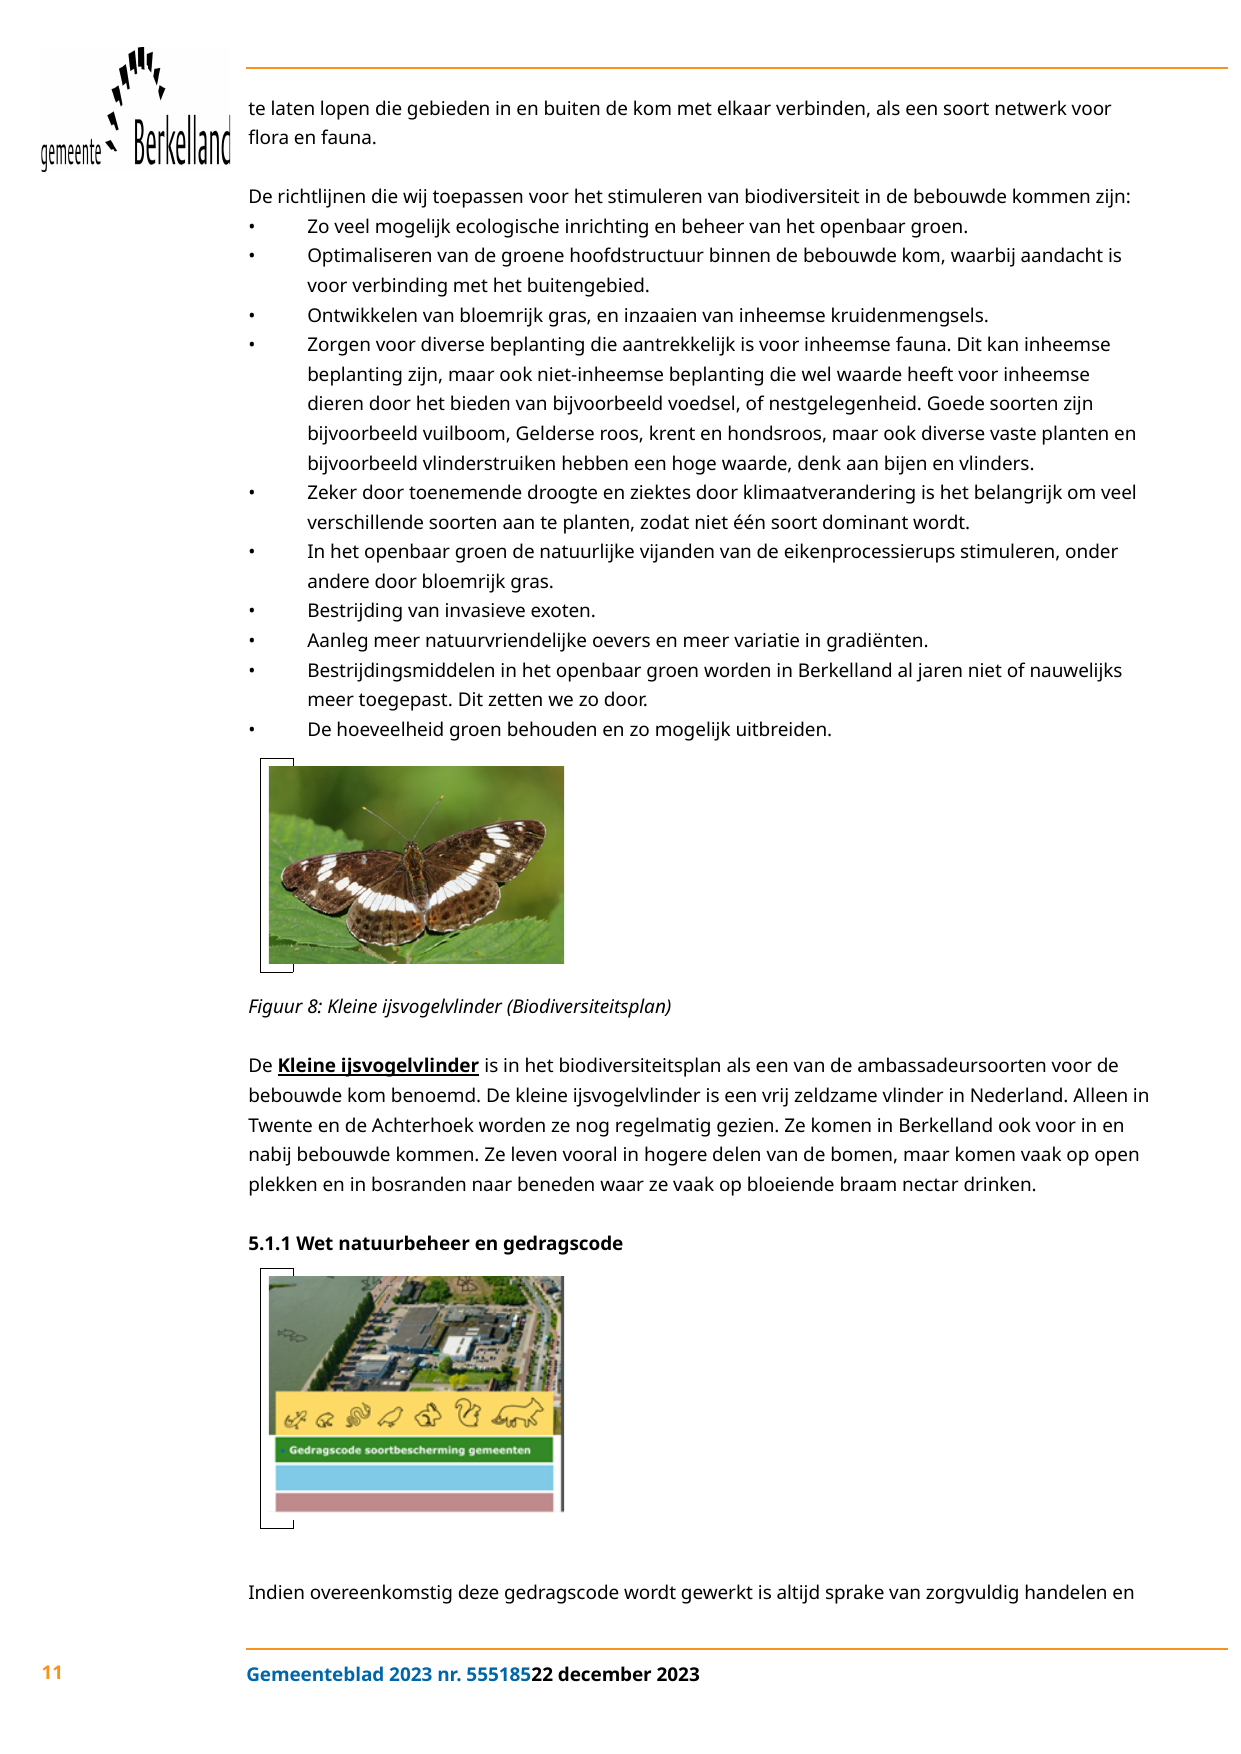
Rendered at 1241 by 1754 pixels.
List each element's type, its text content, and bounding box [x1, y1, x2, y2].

text te laten lopen die gebieden in en buiten de kom met elkaar verbinden, als een soort netwerk voor flora en fauna. [248, 95, 1152, 150]
list Zeker door toenemende droogte en ziektes door klimaatverandering is het belangrijk om veel verschillende soorten aan te planten, zodat niet één soort dominant wordt. [248, 479, 1152, 535]
list Aanleg meer natuurvriendelijke oevers en meer variatie in gradiënten. [248, 627, 1152, 653]
picture [41, 47, 231, 172]
list Bestrijdingsmiddelen in het openbaar groen worden in Berkelland al jaren niet of nauwelijks meer toegepast. Dit zetten we zo door. [248, 657, 1152, 712]
list Zo veel mogelijk ecologische inrichting en beheer van het openbaar groen. [248, 213, 1152, 239]
list Ontwikkelen van bloemrijk gras, en inzaaien van inheemse kruidenmengsels. [248, 302, 1152, 328]
list De hoeveelheid groen behouden en zo mogelijk uitbreiden. [248, 716, 1152, 742]
list In het openbaar groen de natuurlijke vijanden van de eikenprocessierups stimuleren, onder andere door bloemrijk gras. [248, 538, 1152, 594]
list Bestrijding van invasieve exoten. [248, 598, 1152, 623]
text De richtlijnen die wij toepassen voor het stimuleren van biodiversiteit in de bebouwde kommen zijn: [248, 183, 1152, 209]
list Zorgen voor diverse beplanting die aantrekkelijk is voor inheemse fauna. Dit kan inheemse beplanting zijn, maar ook niet-inheemse beplanting die wel waarde heeft voor inheemse dieren door het bieden van bijvoorbeeld voedsel, of nestgelegenheid. Goede soorten zijn bijvoorbeeld vuilboom, Gelderse roos, krent en hondsroos, maar ook diverse vaste planten en bijvoorbeeld vlinderstruiken hebben een hoge waarde, denk aan bijen en vlinders. [248, 331, 1152, 476]
picture [268, 1276, 565, 1520]
text Figuur 8: Kleine ijsvogelvlinder (Biodiversiteitsplan) [248, 993, 1152, 1019]
text De Kleine ijsvogelvlinder is in het biodiversiteitsplan als een van de ambassadeursoorten voor de bebouwde kom benoemd. De kleine ijsvogelvlinder is een vrij zeldzame vlinder in Nederland. Alleen in Twente en de Achterhoek worden ze nog regelmatig gezien. Ze komen in Berkelland ook voor in en nabij bebouwde kommen. Ze leven vooral in hogere delen van de bomen, maar komen vaak op open plekken en in bosranden naar beneden waar ze vaak op bloeiende braam nectar drinken. [248, 1053, 1152, 1197]
list Optimaliseren van de groene hoofdstructuur binnen de bebouwde kom, waarbij aandacht is voor verbinding met het buitengebied. [248, 243, 1152, 298]
text 5.1.1 Wet natuurbeheer en gedragscode [248, 1230, 1152, 1256]
text Indien overeenkomstig deze gedragscode wordt gewerkt is altijd sprake van zorgvuldig handelen en [248, 1579, 1152, 1605]
picture [268, 766, 565, 964]
